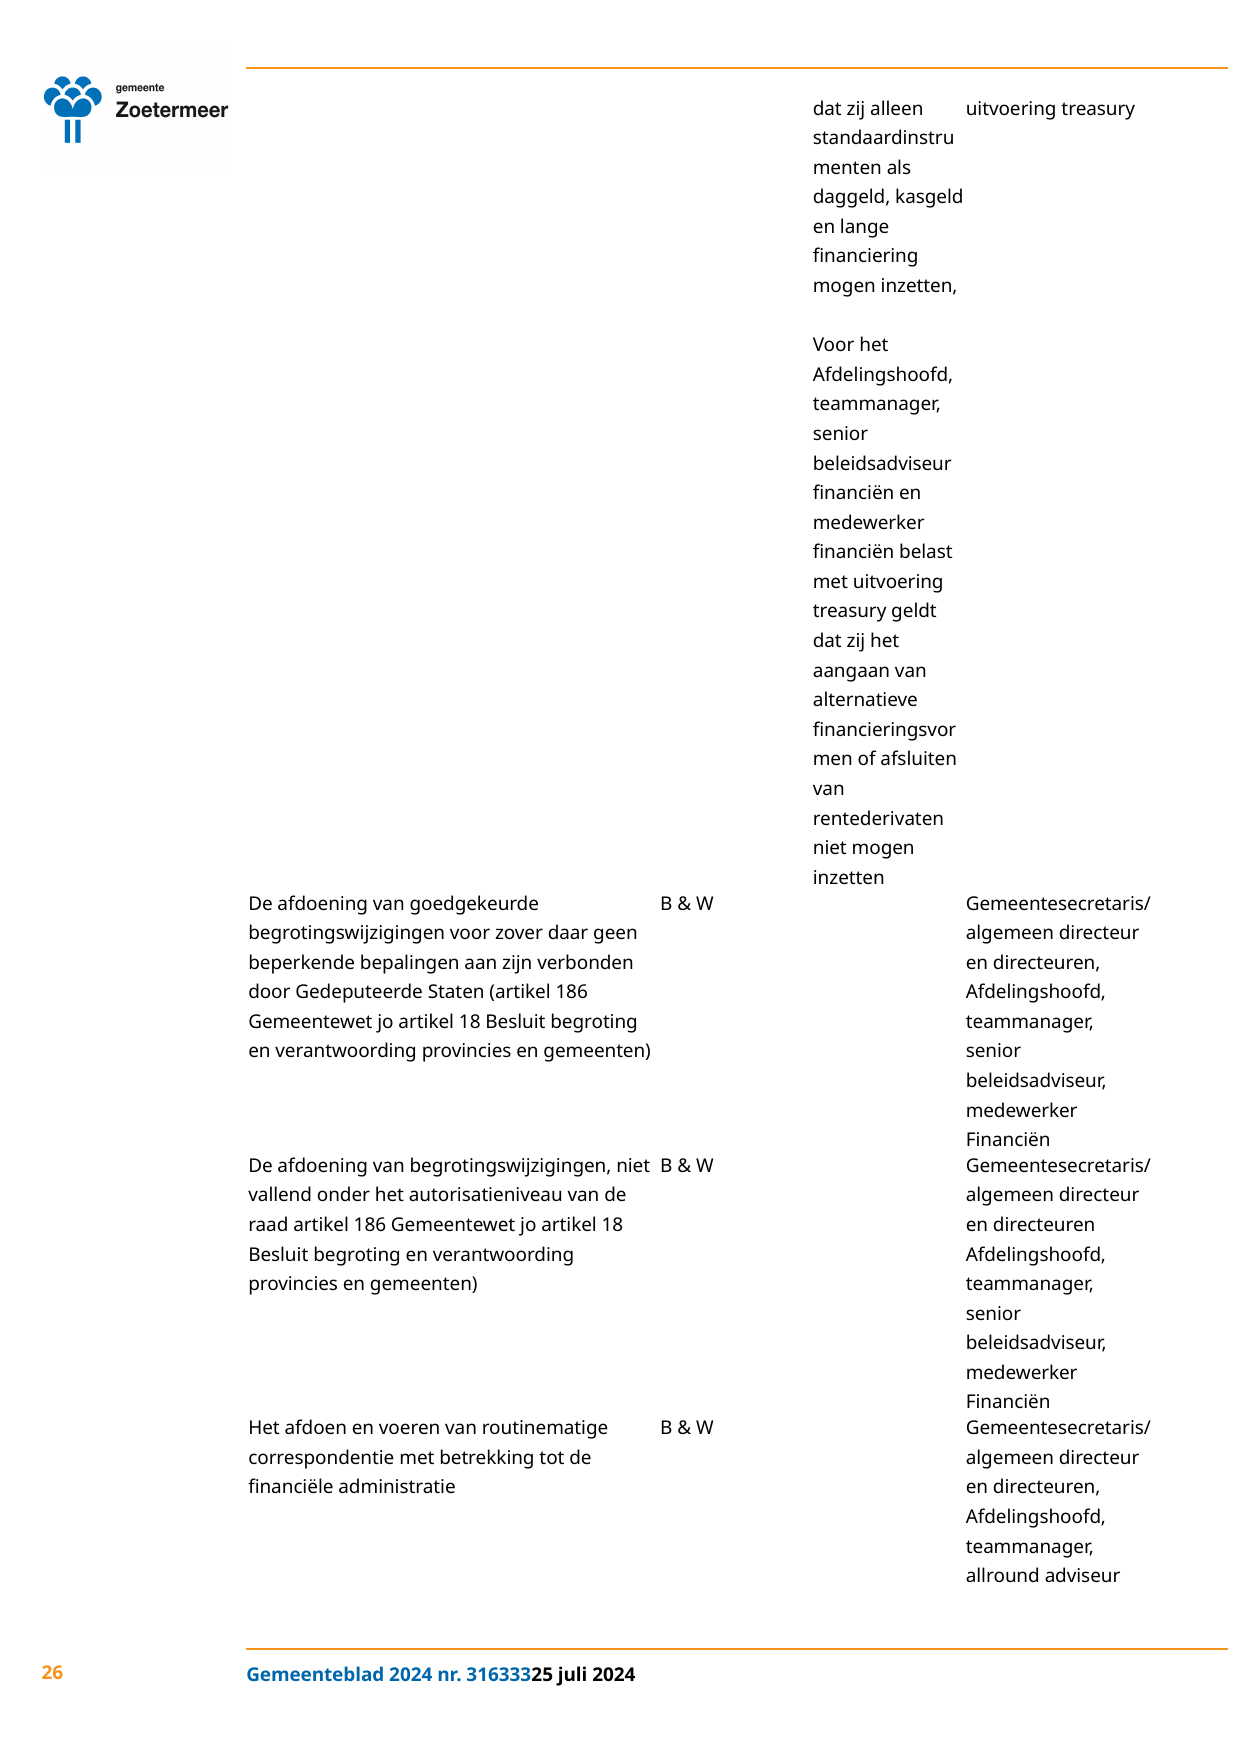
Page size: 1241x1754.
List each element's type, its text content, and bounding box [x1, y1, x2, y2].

table_cell [660, 95, 813, 890]
table_cell [813, 1415, 966, 1588]
table_cell B & W [660, 1415, 813, 1588]
table_cell [248, 95, 660, 890]
table_cell Gemeentesecretaris/ algemeen directeur en directeuren Afdelingshoofd, teammanager, senior beleidsadviseur, medewerker Financiën [966, 1152, 1152, 1414]
table_cell dat zij alleen standaardinstrumenten als daggeld, kasgeld en lange financiering mogen inzetten, Voor het Afdelingshoofd, teammanager, senior beleidsadviseur financiën en medewerker financiën belast met uitvoering treasury geldt dat zij het aangaan van alternatieve financieringsvormen of afsluiten van rentederivaten niet mogen inzetten [813, 95, 966, 890]
table_cell uitvoering treasury [966, 95, 1152, 890]
picture [41, 47, 231, 172]
table_cell Gemeentesecretaris/ algemeen directeur en directeuren, Afdelingshoofd, teammanager, senior beleidsadviseur, medewerker Financiën [966, 890, 1152, 1152]
table_cell [813, 890, 966, 1152]
table_cell De afdoening van begrotingswijzigingen, niet vallend onder het autorisatieniveau van de raad artikel 186 Gemeentewet jo artikel 18 Besluit begroting en verantwoording provincies en gemeenten) [248, 1152, 660, 1414]
table_cell De afdoening van goedgekeurde begrotingswijzigingen voor zover daar geen beperkende bepalingen aan zijn verbonden door Gedeputeerde Staten (artikel 186 Gemeentewet jo artikel 18 Besluit begroting en verantwoording provincies en gemeenten) [248, 890, 660, 1152]
table_cell B & W [660, 890, 813, 1152]
table_cell B & W [660, 1152, 813, 1414]
table_cell Het afdoen en voeren van routinematige correspondentie met betrekking tot de financiële administratie [248, 1415, 660, 1588]
table_cell [813, 1152, 966, 1414]
table_cell Gemeentesecretaris/ algemeen directeur en directeuren, Afdelingshoofd, teammanager, allround adviseur [966, 1415, 1152, 1588]
